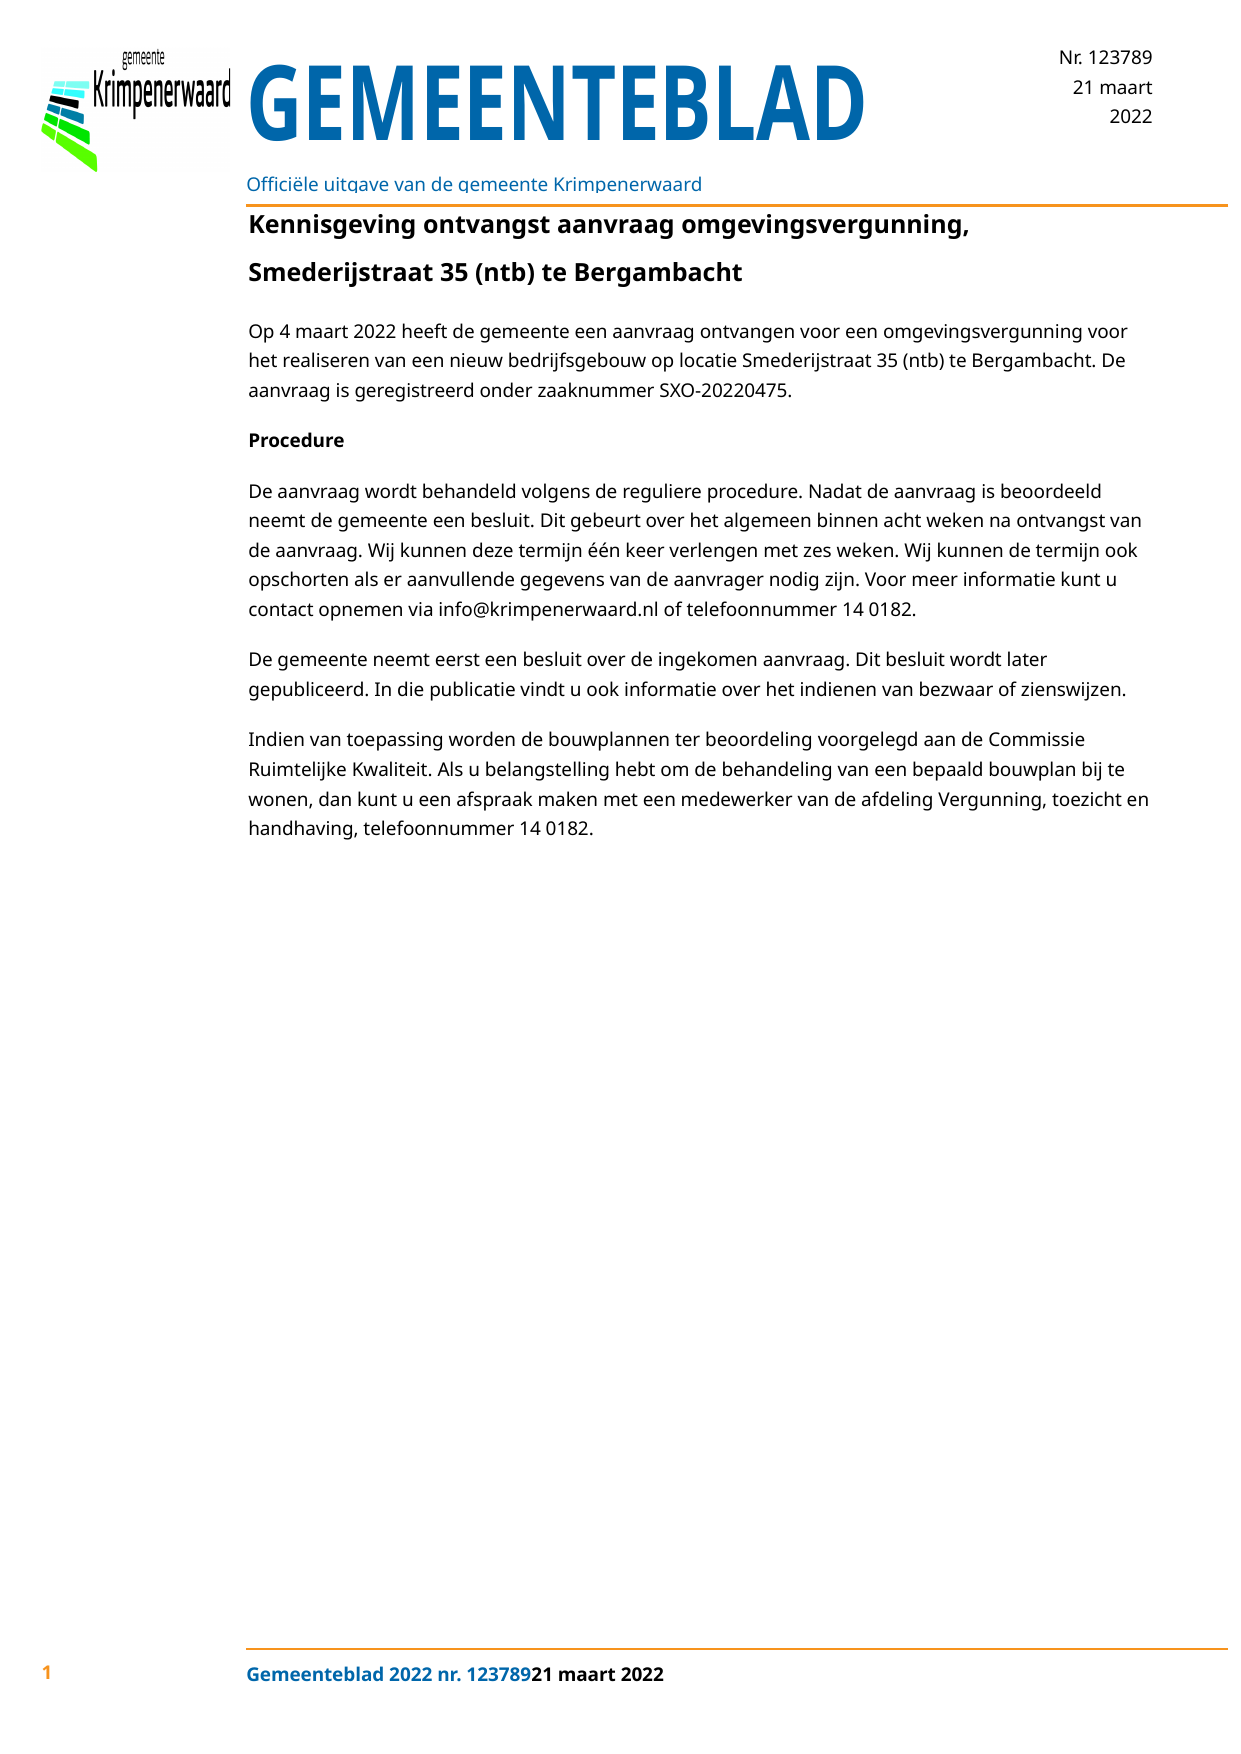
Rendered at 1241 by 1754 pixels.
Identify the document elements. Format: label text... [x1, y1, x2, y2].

text Procedure [248, 427, 1152, 453]
text Kennisgeving ontvangst aanvraag omgevingsvergunning, Smederijstraat 35 (ntb) te Bergambacht [248, 207, 1152, 288]
text De aanvraag wordt behandeld volgens de reguliere procedure. Nadat de aanvraag is beoordeeld neemt de gemeente een besluit. Dit gebeurt over het algemeen binnen acht weken na ontvangst van de aanvraag. Wij kunnen deze termijn één keer verlengen met zes weken. Wij kunnen de termijn ook opschorten als er aanvullende gegevens van de aanvrager nodig zijn. Voor meer informatie kunt u contact opnemen via info@krimpenerwaard.nl of telefoonnummer 14 0182. [248, 478, 1152, 622]
text Op 4 maart 2022 heeft de gemeente een aanvraag ontvangen voor een omgevingsvergunning voor het realiseren van een nieuw bedrijfsgebouw op locatie Smederijstraat 35 (ntb) te Bergambacht. De aanvraag is geregistreerd onder zaaknummer SXO-20220475. [248, 318, 1152, 403]
text De gemeente neemt eerst een besluit over de ingekomen aanvraag. Dit besluit wordt later gepubliceerd. In die publicatie vindt u ook informatie over het indienen van bezwaar of zienswijzen. [248, 647, 1152, 702]
picture [41, 47, 231, 172]
text Indien van toepassing worden de bouwplannen ter beoordeling voorgelegd aan de Commissie Ruimtelijke Kwaliteit. Als u belangstelling hebt om de behandeling van een bepaald bouwplan bij te wonen, dan kunt u een afspraak maken met een medewerker van de afdeling Vergunning, toezicht en handhaving, telefoonnummer 14 0182. [248, 727, 1152, 841]
